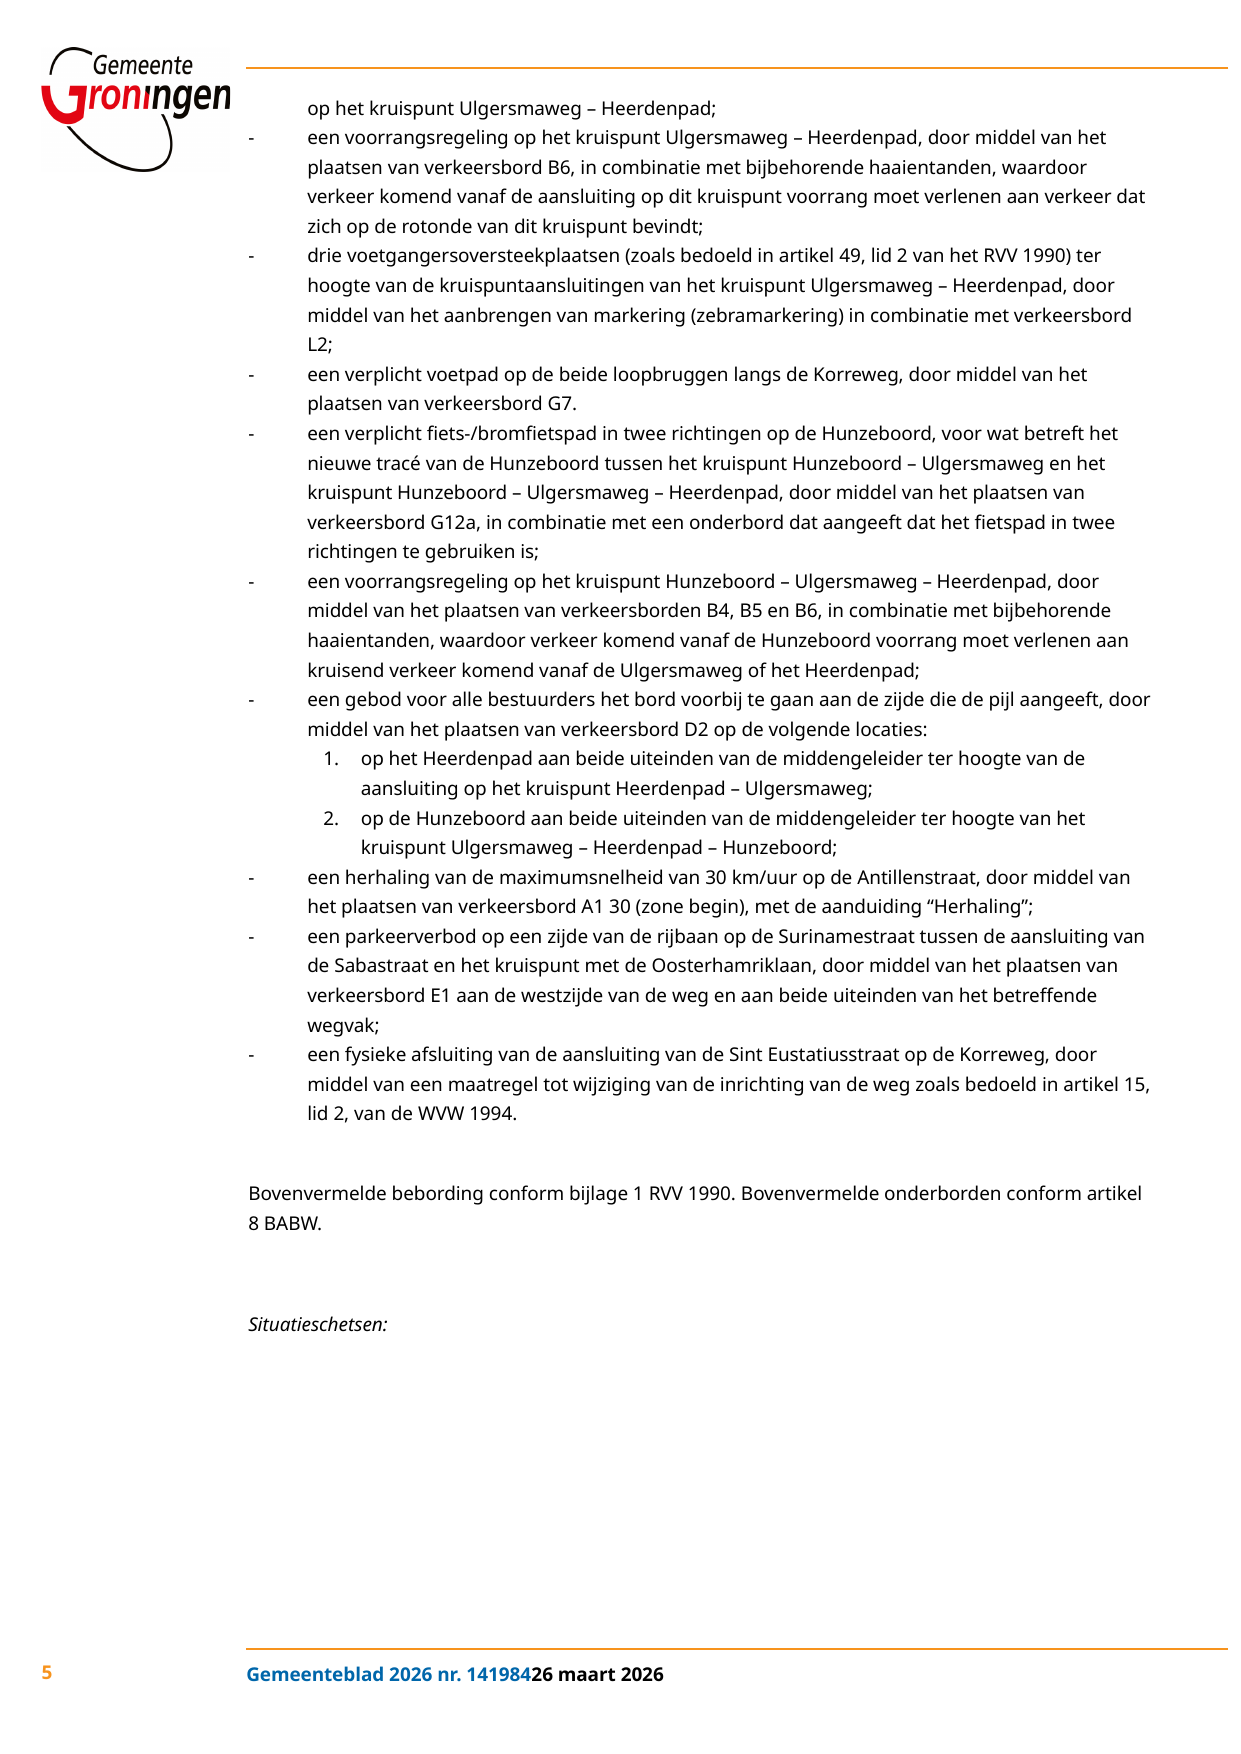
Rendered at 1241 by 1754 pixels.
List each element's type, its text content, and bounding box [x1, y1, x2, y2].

list een parkeerverbod op een zijde van de rijbaan op de Surinamestraat tussen de aansluiting van de Sabastraat en het kruispunt met de Oosterhamriklaan, door middel van het plaatsen van verkeersbord E1 aan de westzijde van de weg en aan beide uiteinden van het betreffende wegvak; [248, 923, 1152, 1038]
list op het kruispunt Ulgersmaweg – Heerdenpad; [248, 95, 1152, 121]
text Bovenvermelde bebording conform bijlage 1 RVV 1990. Bovenvermelde onderborden conform artikel 8 BABW. [248, 1181, 1152, 1236]
list een herhaling van de maximumsnelheid van 30 km/uur op de Antillenstraat, door middel van het plaatsen van verkeersbord A1 30 (zone begin), met de aanduiding “Herhaling”; [248, 864, 1152, 919]
list een fysieke afsluiting van de aansluiting van de Sint Eustatiusstraat op de Korreweg, door middel van een maatregel tot wijziging van de inrichting van de weg zoals bedoeld in artikel 15, lid 2, van de WVW 1994. [248, 1041, 1152, 1126]
list een verplicht fiets-/bromfietspad in twee richtingen op de Hunzeboord, voor wat betreft het nieuwe tracé van de Hunzeboord tussen het kruispunt Hunzeboord – Ulgersmaweg en het kruispunt Hunzeboord – Ulgersmaweg – Heerdenpad, door middel van het plaatsen van verkeersbord G12a, in combinatie met een onderbord dat aangeeft dat het fietspad in twee richtingen te gebruiken is; [248, 420, 1152, 564]
list een gebod voor alle bestuurders het bord voorbij te gaan aan de zijde die de pijl aangeeft, door middel van het plaatsen van verkeersbord D2 op de volgende locaties: [248, 686, 1152, 742]
list op de Hunzeboord aan beide uiteinden van de middengeleider ter hoogte van het kruispunt Ulgersmaweg – Heerdenpad – Hunzeboord; [323, 805, 1152, 860]
picture [41, 47, 231, 172]
list op het Heerdenpad aan beide uiteinden van de middengeleider ter hoogte van de aansluiting op het kruispunt Heerdenpad – Ulgersmaweg; [323, 746, 1152, 801]
list een verplicht voetpad op de beide loopbruggen langs de Korreweg, door middel van het plaatsen van verkeersbord G7. [248, 361, 1152, 416]
list drie voetgangersoversteekplaatsen (zoals bedoeld in artikel 49, lid 2 van het RVV 1990) ter hoogte van de kruispuntaansluitingen van het kruispunt Ulgersmaweg – Heerdenpad, door middel van het aanbrengen van markering (zebramarkering) in combinatie met verkeersbord L2; [248, 243, 1152, 357]
list een voorrangsregeling op het kruispunt Ulgersmaweg – Heerdenpad, door middel van het plaatsen van verkeersbord B6, in combinatie met bijbehorende haaientanden, waardoor verkeer komend vanaf de aansluiting op dit kruispunt voorrang moet verlenen aan verkeer dat zich op de rotonde van dit kruispunt bevindt; [248, 124, 1152, 239]
text Situatieschetsen: [248, 1311, 1152, 1337]
list een voorrangsregeling op het kruispunt Hunzeboord – Ulgersmaweg – Heerdenpad, door middel van het plaatsen van verkeersborden B4, B5 en B6, in combinatie met bijbehorende haaientanden, waardoor verkeer komend vanaf de Hunzeboord voorrang moet verlenen aan kruisend verkeer komend vanaf de Ulgersmaweg of het Heerdenpad; [248, 568, 1152, 683]
